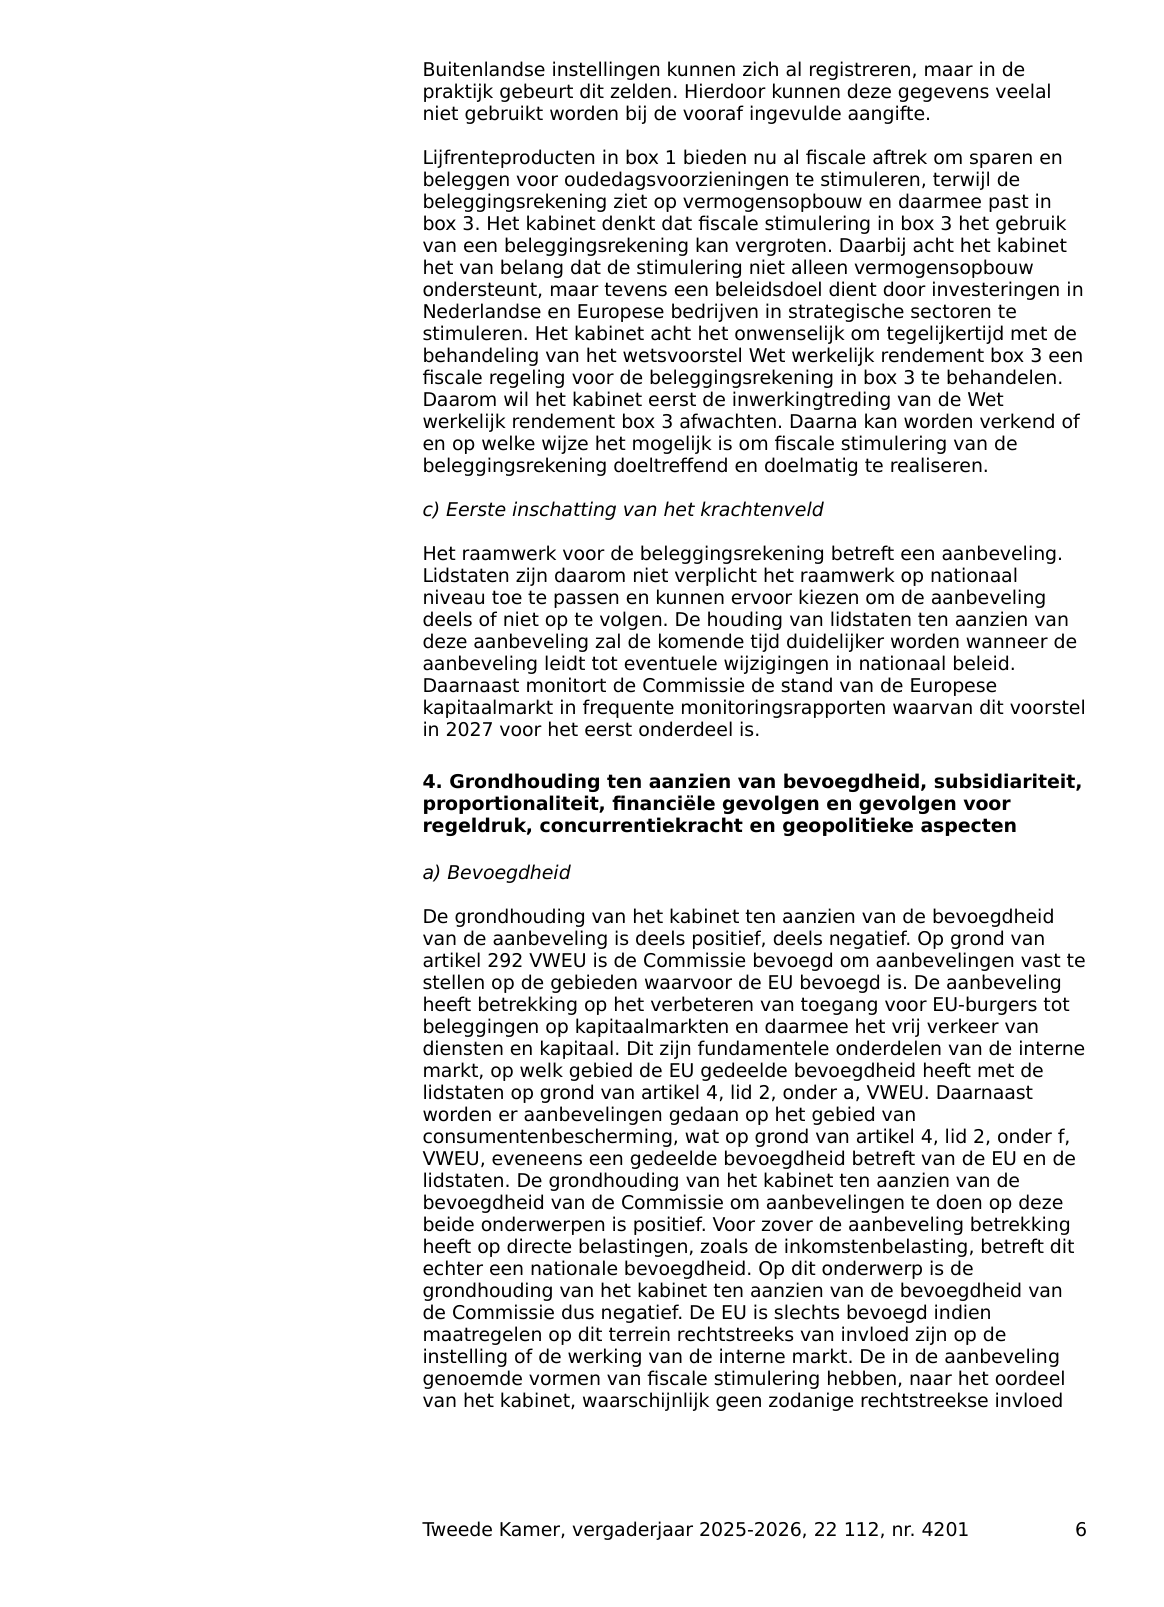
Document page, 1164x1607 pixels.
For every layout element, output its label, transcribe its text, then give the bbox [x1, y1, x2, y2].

subtitle c) Eerste inschatting van het krachtenveld [422, 499, 1087, 521]
text Het raamwerk voor de beleggingsrekening betreft een aanbeveling. Lidstaten zijn daarom niet verplicht het raamwerk op nationaal niveau toe te passen en kunnen ervoor kiezen om de aanbeveling deels of niet op te volgen. De houding van lidstaten ten aanzien van deze aanbeveling zal de komende tijd duidelijker worden wanneer de aanbeveling leidt tot eventuele wijzigingen in nationaal beleid. Daarnaast monitort de Commissie de stand van de Europese kapitaalmarkt in frequente monitoringsrapporten waarvan dit voorstel in 2027 voor het eerst onderdeel is. [422, 543, 1087, 741]
text Lijfrenteproducten in box 1 bieden nu al fiscale aftrek om sparen en beleggen voor oudedagsvoorzieningen te stimuleren, terwijl de beleggingsrekening ziet op vermogensopbouw en daarmee past in box 3. Het kabinet denkt dat fiscale stimulering in box 3 het gebruik van een beleggingsrekening kan vergroten. Daarbij acht het kabinet het van belang dat de stimulering niet alleen vermogensopbouw ondersteunt, maar tevens een beleidsdoel dient door investeringen in Nederlandse en Europese bedrijven in strategische sectoren te stimuleren. Het kabinet acht het onwenselijk om tegelijkertijd met de behandeling van het wetsvoorstel Wet werkelijk rendement box 3 een fiscale regeling voor de beleggingsrekening in box 3 te behandelen. Daarom wil het kabinet eerst de inwerkingtreding van de Wet werkelijk rendement box 3 afwachten. Daarna kan worden verkend of en op welke wijze het mogelijk is om fiscale stimulering van de beleggingsrekening doeltreffend en doelmatig te realiseren. [422, 147, 1087, 477]
text Buitenlandse instellingen kunnen zich al registreren, maar in de praktijk gebeurt dit zelden. Hierdoor kunnen deze gegevens veelal niet gebruikt worden bij de vooraf ingevulde aangifte. [422, 59, 1087, 125]
text De grondhouding van het kabinet ten aanzien van de bevoegdheid van de aanbeveling is deels positief, deels negatief. Op grond van artikel 292 VWEU is de Commissie bevoegd om aanbevelingen vast te stellen op de gebieden waarvoor de EU bevoegd is. De aanbeveling heeft betrekking op het verbeteren van toegang voor EU-burgers tot beleggingen op kapitaalmarkten en daarmee het vrij verkeer van diensten en kapitaal. Dit zijn fundamentele onderdelen van de interne markt, op welk gebied de EU gedeelde bevoegdheid heeft met de lidstaten op grond van artikel 4, lid 2, onder a, VWEU. Daarnaast worden er aanbevelingen gedaan op het gebied van consumentenbescherming, wat op grond van artikel 4, lid 2, onder f, VWEU, eveneens een gedeelde bevoegdheid betreft van de EU en de lidstaten. De grondhouding van het kabinet ten aanzien van de bevoegdheid van de Commissie om aanbevelingen te doen op deze beide onderwerpen is positief. Voor zover de aanbeveling betrekking heeft op directe belastingen, zoals de inkomstenbelasting, betreft dit echter een nationale bevoegdheid. Op dit onderwerp is de grondhouding van het kabinet ten aanzien van de bevoegdheid van de Commissie dus negatief. De EU is slechts bevoegd indien maatregelen op dit terrein rechtstreeks van invloed zijn op de instelling of de werking van de interne markt. De in de aanbeveling genoemde vormen van fiscale stimulering hebben, naar het oordeel van het kabinet, waarschijnlijk geen zodanige rechtstreekse invloed [422, 906, 1087, 1412]
subtitle 4. Grondhouding ten aanzien van bevoegdheid, subsidiariteit, proportionaliteit, financiële gevolgen en gevolgen voor regeldruk, concurrentiekracht en geopolitieke aspecten [422, 771, 1087, 837]
subtitle a) Bevoegdheid [422, 862, 1087, 884]
